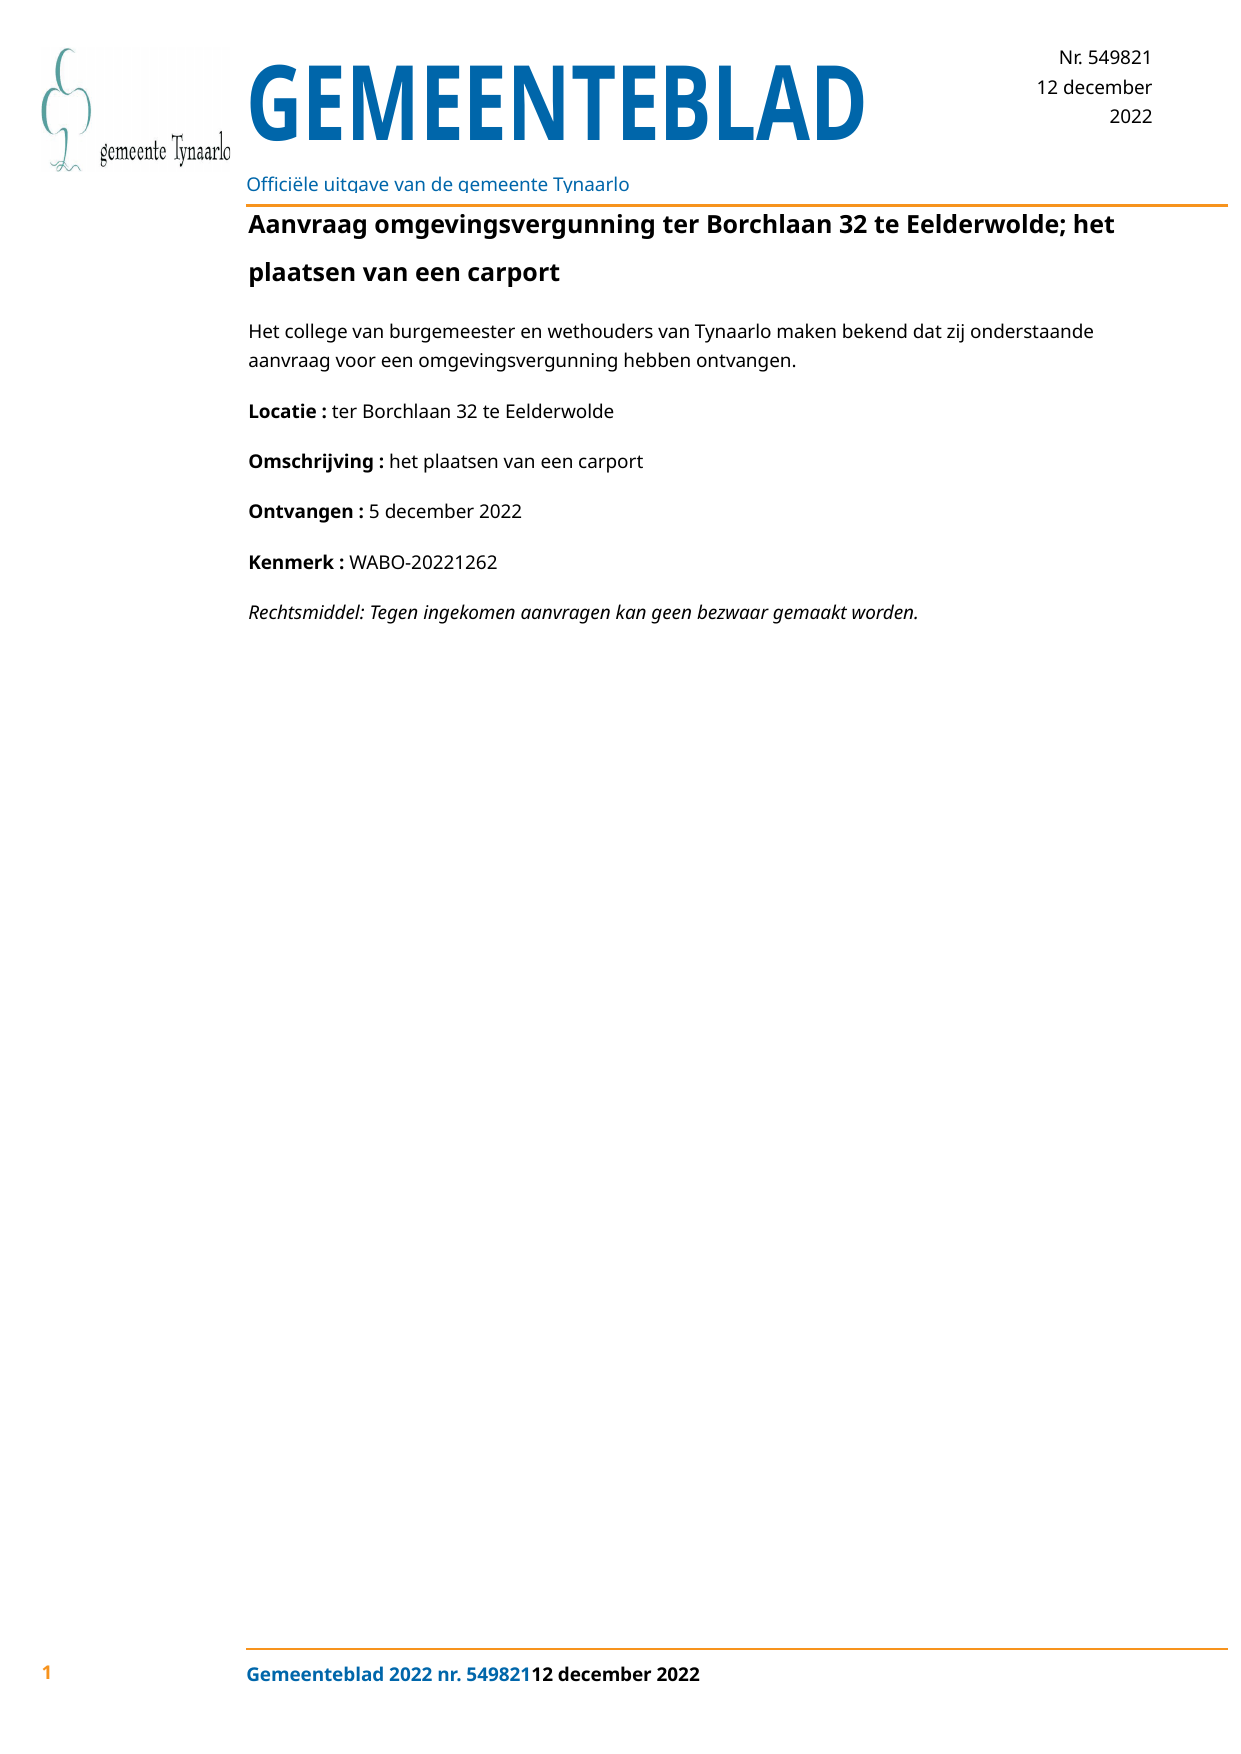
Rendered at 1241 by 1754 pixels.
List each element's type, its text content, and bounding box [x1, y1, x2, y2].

text Aanvraag omgevingsvergunning ter Borchlaan 32 te Eelderwolde; het plaatsen van een carport [248, 207, 1152, 288]
text Het college van burgemeester en wethouders van Tynaarlo maken bekend dat zij onderstaande aanvraag voor een omgevingsvergunning hebben ontvangen. [248, 318, 1152, 373]
text Kenmerk : WABO-20221262 [248, 549, 1152, 575]
text Ontvangen : 5 december 2022 [248, 499, 1152, 524]
text Omschrijving : het plaatsen van een carport [248, 448, 1152, 474]
text Locatie : ter Borchlaan 32 te Eelderwolde [248, 398, 1152, 424]
text Rechtsmiddel: Tegen ingekomen aanvragen kan geen bezwaar gemaakt worden. [248, 599, 1152, 625]
picture [41, 47, 231, 172]
